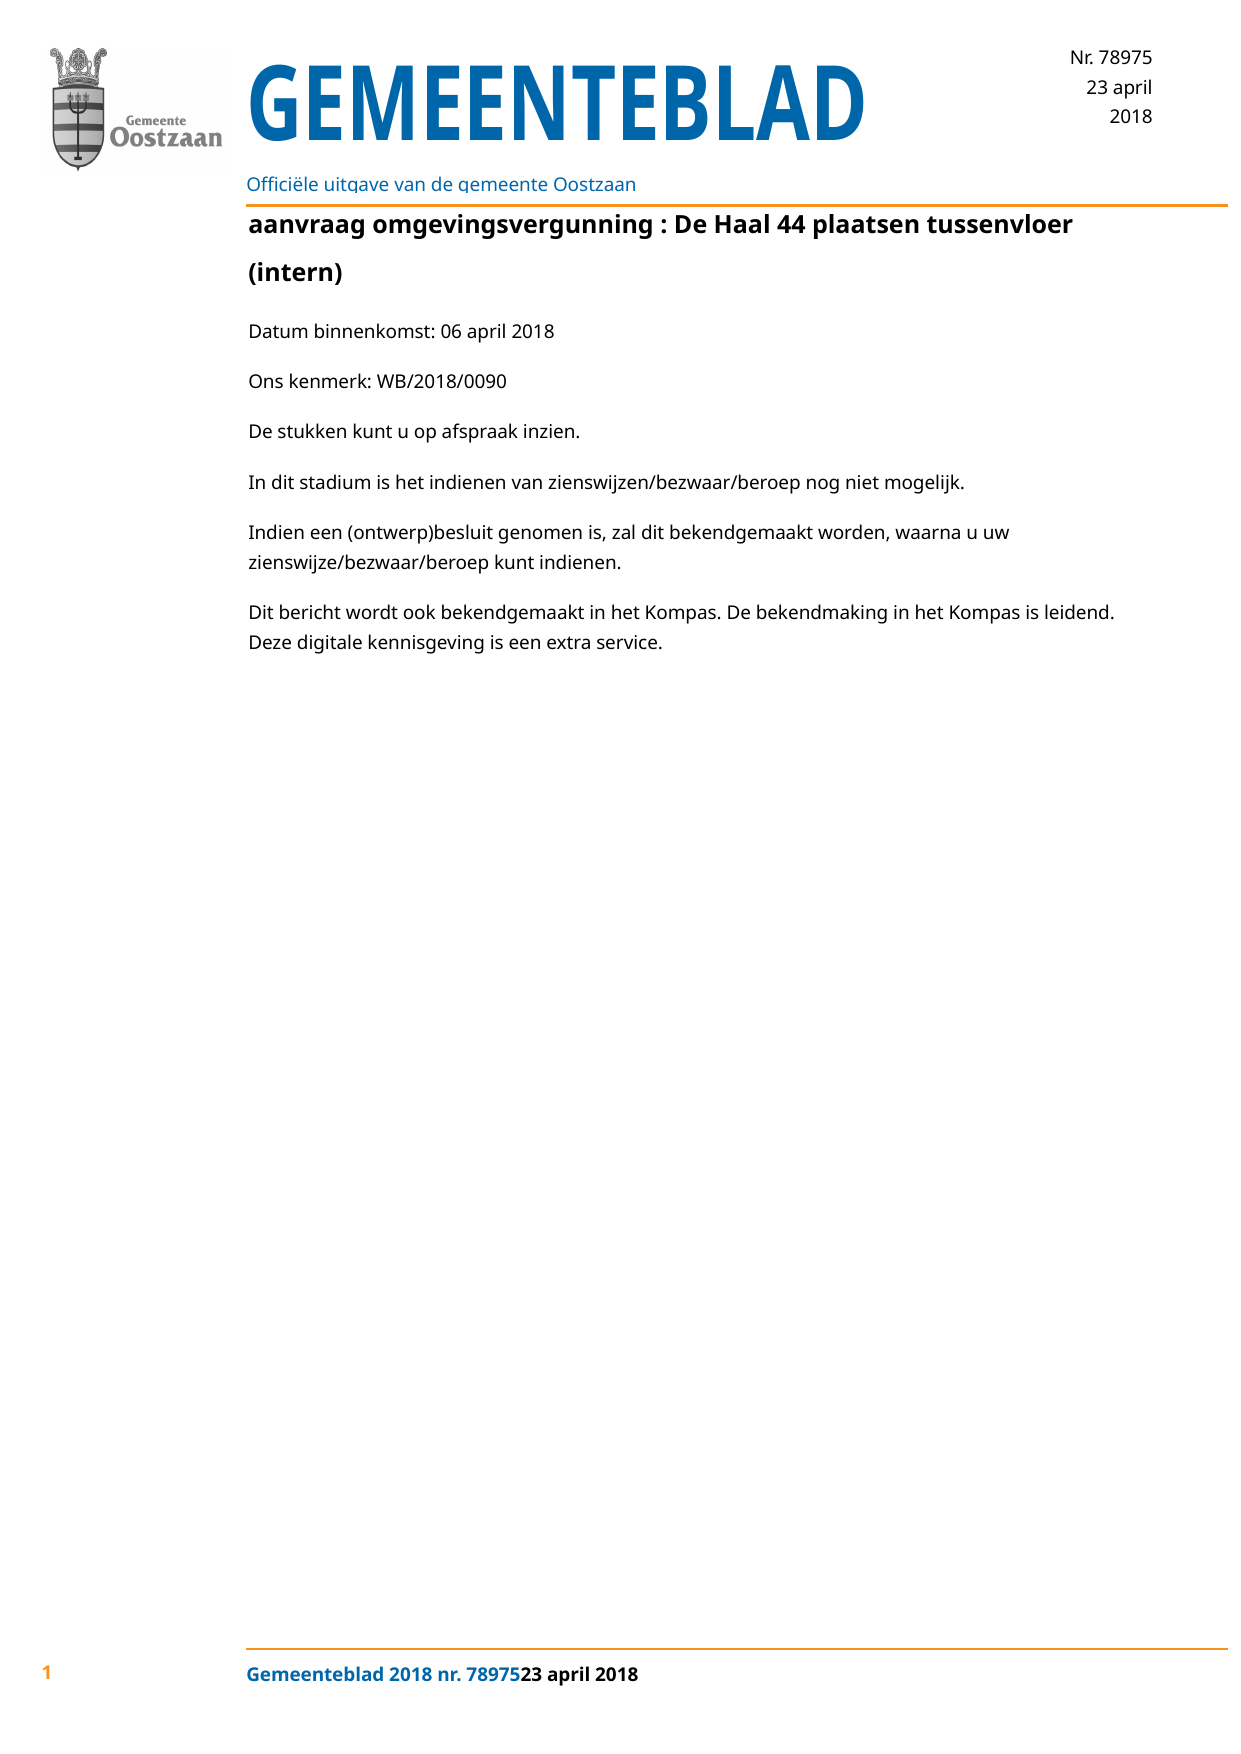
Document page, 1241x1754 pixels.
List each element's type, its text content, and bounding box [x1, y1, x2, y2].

text Indien een (ontwerp)besluit genomen is, zal dit bekendgemaakt worden, waarna u uw zienswijze/bezwaar/beroep kunt indienen. [248, 519, 1152, 575]
text In dit stadium is het indienen van zienswijzen/bezwaar/beroep nog niet mogelijk. [248, 469, 1152, 495]
picture [41, 47, 231, 172]
text aanvraag omgevingsvergunning : De Haal 44 plaatsen tussenvloer (intern) [248, 207, 1152, 288]
text De stukken kunt u op afspraak inzien. [248, 419, 1152, 444]
text Datum binnenkomst: 06 april 2018 [248, 318, 1152, 344]
text Dit bericht wordt ook bekendgemaakt in het Kompas. De bekendmaking in het Kompas is leidend. Deze digitale kennisgeving is een extra service. [248, 599, 1152, 655]
text Ons kenmerk: WB/2018/0090 [248, 368, 1152, 394]
